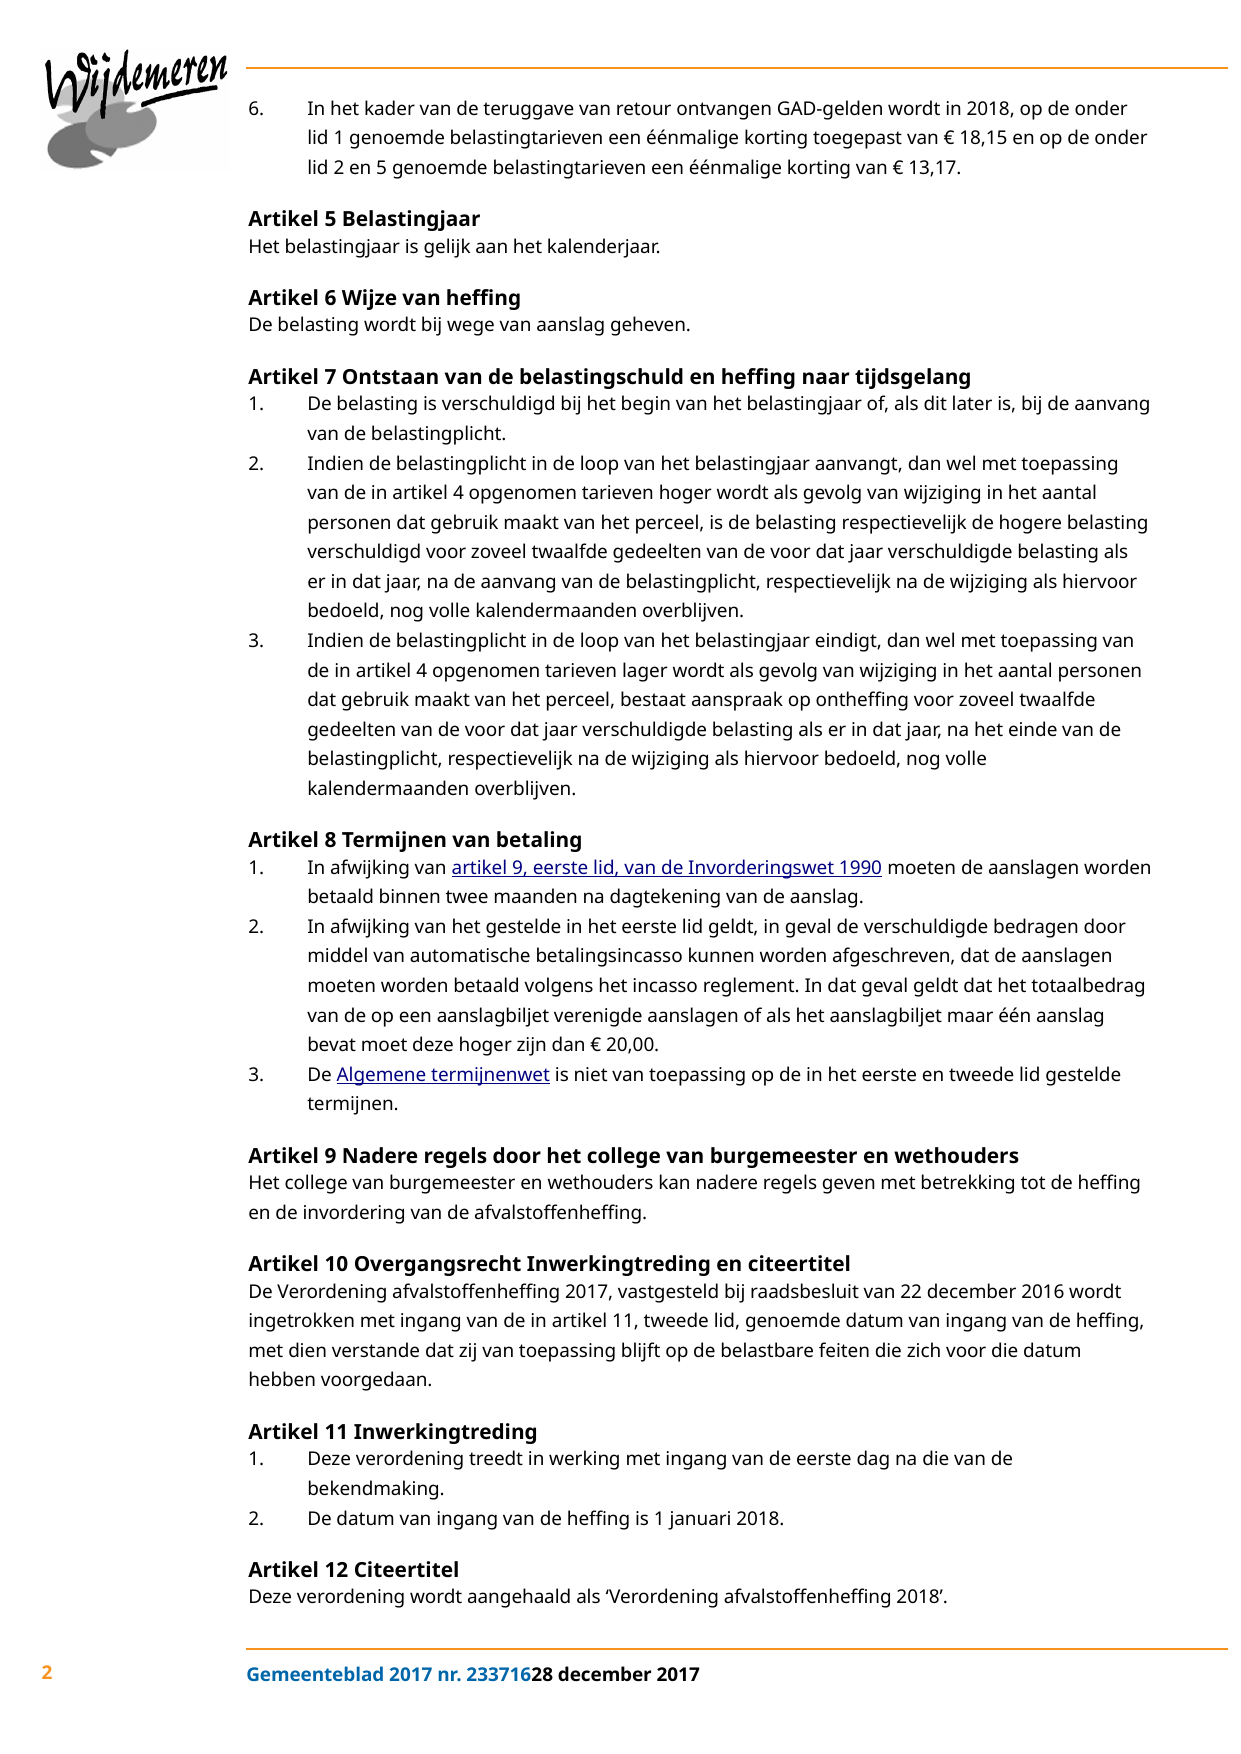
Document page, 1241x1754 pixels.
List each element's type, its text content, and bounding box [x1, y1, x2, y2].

text Artikel 8 Termijnen van betaling [248, 826, 1152, 854]
text Artikel 12 Citeertitel [248, 1555, 1152, 1583]
list De datum van ingang van de heffing is 1 januari 2018. [248, 1505, 1152, 1530]
list In het kader van de teruggave van retour ontvangen GAD-gelden wordt in 2018, op de onder lid 1 genoemde belastingtarieven een éénmalige korting toegepast van € 18,15 en op de onder lid 2 en 5 genoemde belastingtarieven een éénmalige korting van € 13,17. [248, 95, 1152, 180]
text Artikel 7 Ontstaan van de belastingschuld en heffing naar tijdsgelang [248, 362, 1152, 391]
list In afwijking van artikel 9, eerste lid, van de Invorderingswet 1990 moeten de aanslagen worden betaald binnen twee maanden na dagtekening van de aanslag. [248, 854, 1152, 909]
list De belasting is verschuldigd bij het begin van het belastingjaar of, als dit later is, bij de aanvang van de belastingplicht. [248, 391, 1152, 446]
text De belasting wordt bij wege van aanslag geheven. [248, 312, 1152, 337]
text Artikel 10 Overgangsrecht Inwerkingtreding en citeertitel [248, 1249, 1152, 1278]
list Deze verordening treedt in werking met ingang van de eerste dag na die van de bekendmaking. [248, 1446, 1152, 1501]
list Indien de belastingplicht in de loop van het belastingjaar eindigt, dan wel met toepassing van de in artikel 4 opgenomen tarieven lager wordt als gevolg van wijziging in het aantal personen dat gebruik maakt van het perceel, bestaat aanspraak op ontheffing voor zoveel twaalfde gedeelten van de voor dat jaar verschuldigde belasting als er in dat jaar, na het einde van de belastingplicht, respectievelijk na de wijziging als hiervoor bedoeld, nog volle kalendermaanden overblijven. [248, 627, 1152, 801]
text De Verordening afvalstoffenheffing 2017, vastgesteld bij raadsbesluit van 22 december 2016 wordt ingetrokken met ingang van de in artikel 11, tweede lid, genoemde datum van ingang van de heffing, met dien verstande dat zij van toepassing blijft op de belastbare feiten die zich voor die datum hebben voorgedaan. [248, 1278, 1152, 1392]
text Het college van burgemeester en wethouders kan nadere regels geven met betrekking tot de heffing en de invordering van de afvalstoffenheffing. [248, 1169, 1152, 1225]
list De Algemene termijnenwet is niet van toepassing op de in het eerste en tweede lid gestelde termijnen. [248, 1061, 1152, 1116]
picture [41, 47, 231, 172]
list In afwijking van het gestelde in het eerste lid geldt, in geval de verschuldigde bedragen door middel van automatische betalingsincasso kunnen worden afgeschreven, dat de aanslagen moeten worden betaald volgens het incasso reglement. In dat geval geldt dat het totaalbedrag van de op een aanslagbiljet verenigde aanslagen of als het aanslagbiljet maar één aanslag bevat moet deze hoger zijn dan € 20,00. [248, 913, 1152, 1057]
text Artikel 6 Wijze van heffing [248, 283, 1152, 312]
text Artikel 9 Nadere regels door het college van burgemeester en wethouders [248, 1141, 1152, 1169]
text Artikel 11 Inwerkingtreding [248, 1417, 1152, 1446]
list Indien de belastingplicht in de loop van het belastingjaar aanvangt, dan wel met toepassing van de in artikel 4 opgenomen tarieven hoger wordt als gevolg van wijziging in het aantal personen dat gebruik maakt van het perceel, is de belasting respectievelijk de hogere belasting verschuldigd voor zoveel twaalfde gedeelten van de voor dat jaar verschuldigde belasting als er in dat jaar, na de aanvang van de belastingplicht, respectievelijk na de wijziging als hiervoor bedoeld, nog volle kalendermaanden overblijven. [248, 450, 1152, 623]
text Het belastingjaar is gelijk aan het kalenderjaar. [248, 233, 1152, 258]
text Deze verordening wordt aangehaald als ‘Verordening afvalstoffenheffing 2018’. [248, 1583, 1152, 1609]
text Artikel 5 Belastingjaar [248, 204, 1152, 233]
